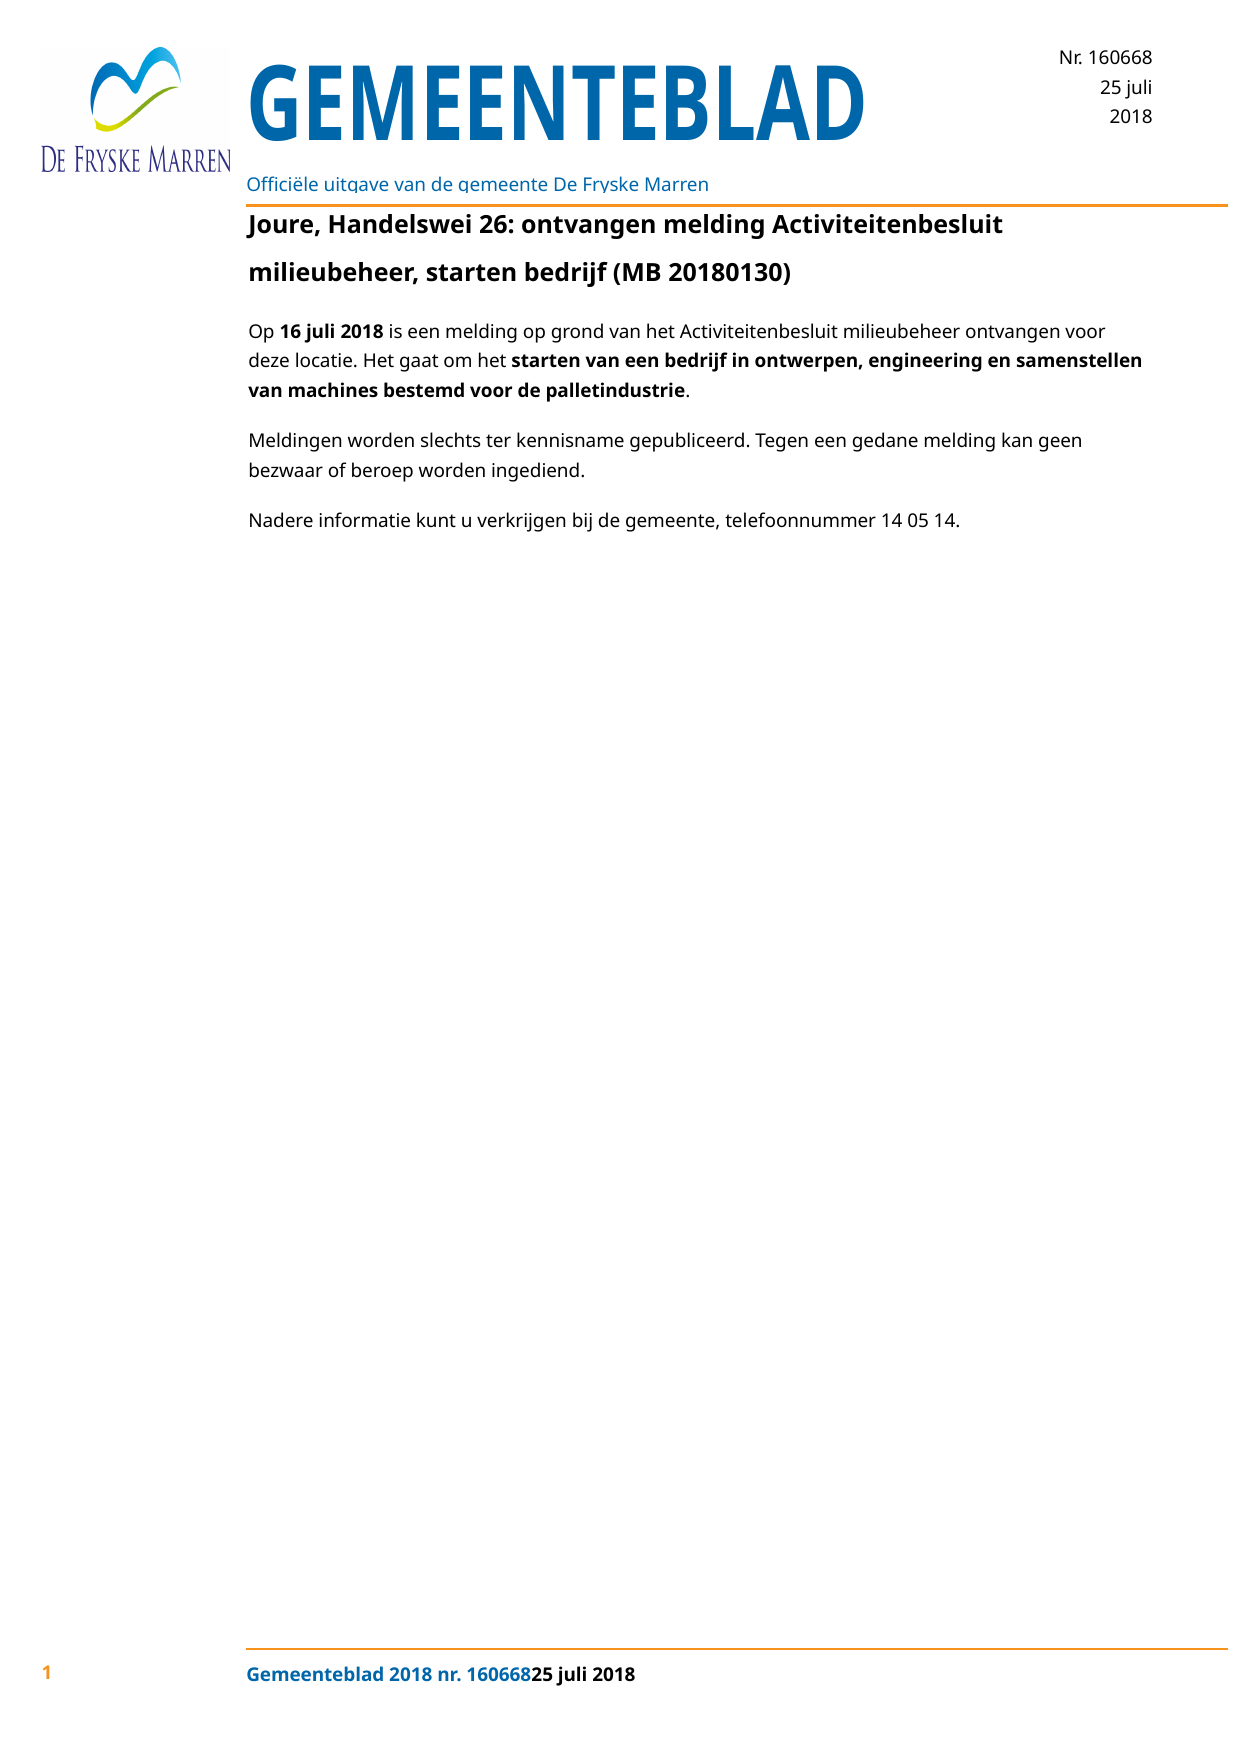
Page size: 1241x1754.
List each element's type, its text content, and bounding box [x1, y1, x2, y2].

text Joure, Handelswei 26: ontvangen melding Activiteitenbesluit milieubeheer, starten bedrijf (MB 20180130) [248, 207, 1152, 288]
text Op 16 juli 2018 is een melding op grond van het Activiteitenbesluit milieubeheer ontvangen voor deze locatie. Het gaat om het starten van een bedrijf in ontwerpen, engineering en samenstellen van machines bestemd voor de palletindustrie. [248, 318, 1152, 403]
text Nadere informatie kunt u verkrijgen bij de gemeente, telefoonnummer 14 05 14. [248, 507, 1152, 533]
picture [41, 47, 231, 172]
text Meldingen worden slechts ter kennisname gepubliceerd. Tegen een gedane melding kan geen bezwaar of beroep worden ingediend. [248, 427, 1152, 483]
